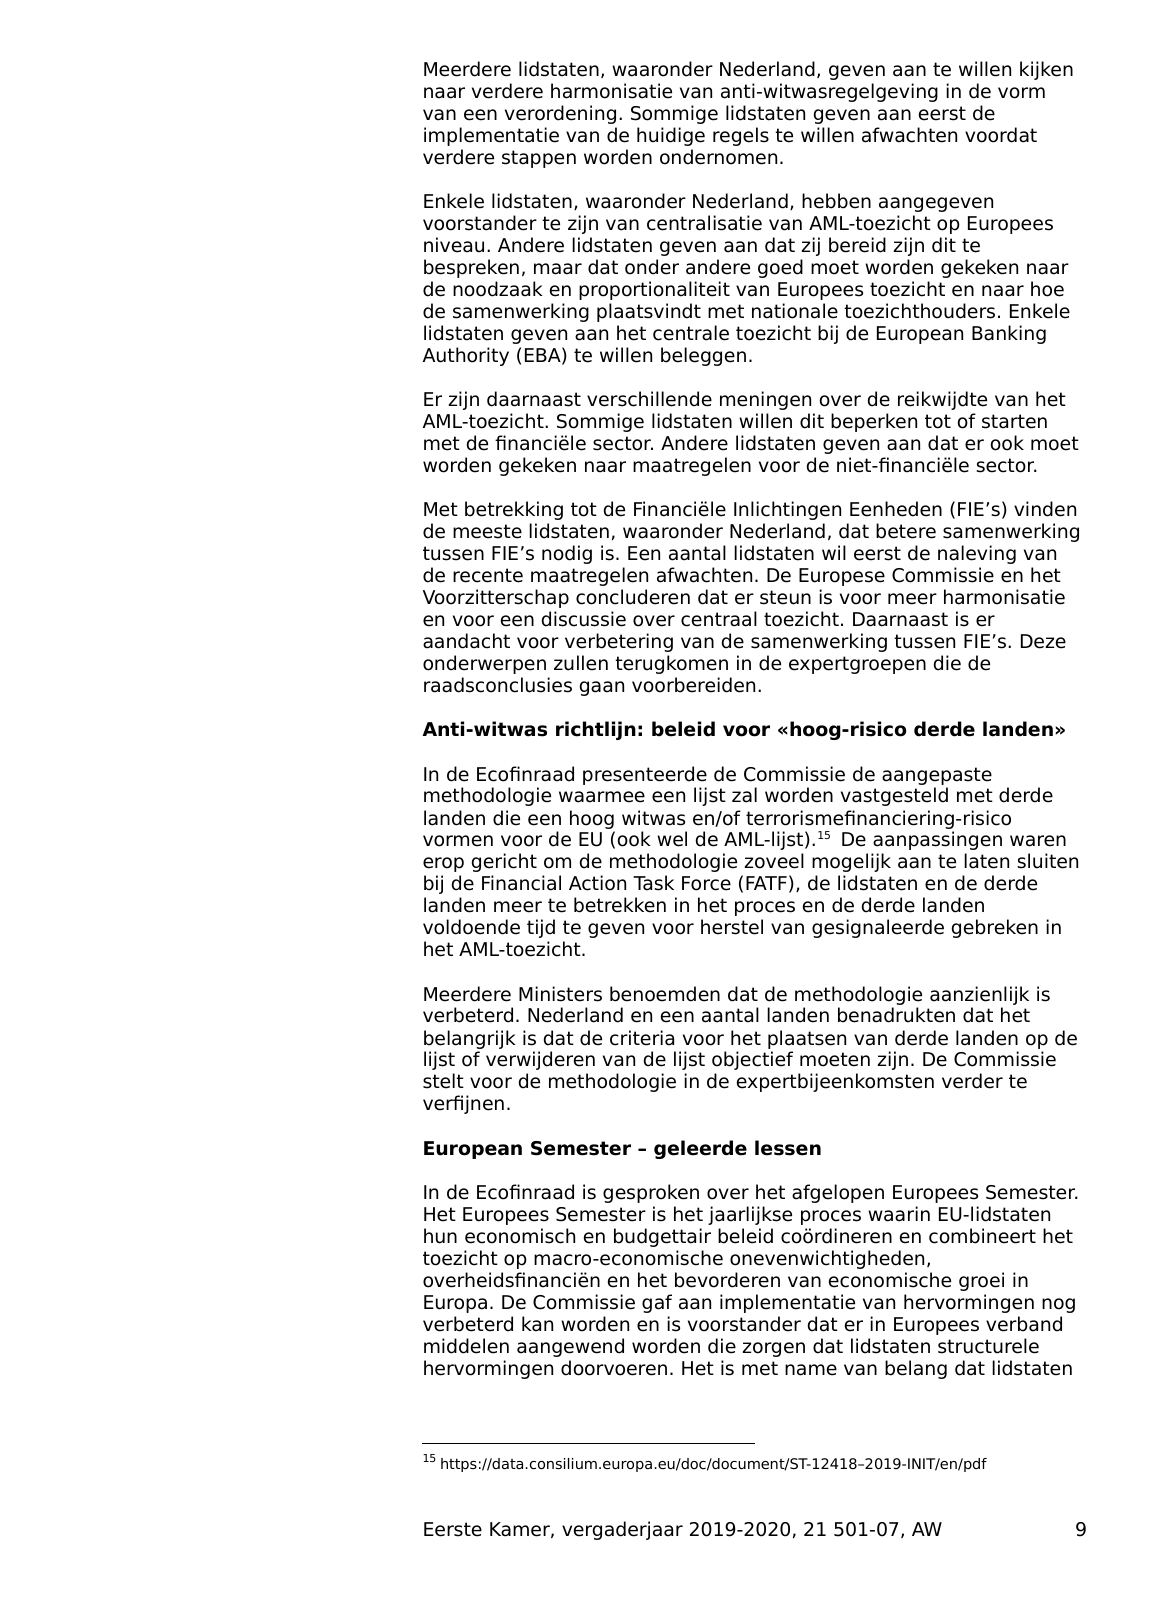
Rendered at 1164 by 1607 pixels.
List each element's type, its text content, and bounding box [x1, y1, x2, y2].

text Met betrekking tot de Financiële Inlichtingen Eenheden (FIE’s) vinden de meeste lidstaten, waaronder Nederland, dat betere samenwerking tussen FIE’s nodig is. Een aantal lidstaten wil eerst de naleving van de recente maatregelen afwachten. De Europese Commissie en het Voorzitterschap concluderen dat er steun is voor meer harmonisatie en voor een discussie over centraal toezicht. Daarnaast is er aandacht voor verbetering van de samenwerking tussen FIE’s. Deze onderwerpen zullen terugkomen in de expertgroepen die de raadsconclusies gaan voorbereiden. [422, 499, 1087, 697]
text Enkele lidstaten, waaronder Nederland, hebben aangegeven voorstander te zijn van centralisatie van AML-toezicht op Europees niveau. Andere lidstaten geven aan dat zij bereid zijn dit te bespreken, maar dat onder andere goed moet worden gekeken naar de noodzaak en proportionaliteit van Europees toezicht en naar hoe de samenwerking plaatsvindt met nationale toezichthouders. Enkele lidstaten geven aan het centrale toezicht bij de European Banking Authority (EBA) te willen beleggen. [422, 191, 1087, 367]
text Er zijn daarnaast verschillende meningen over de reikwijdte van het AML-toezicht. Sommige lidstaten willen dit beperken tot of starten met de financiële sector. Andere lidstaten geven aan dat er ook moet worden gekeken naar maatregelen voor de niet-financiële sector. [422, 389, 1087, 477]
text In de Ecofinraad presenteerde de Commissie de aangepaste methodologie waarmee een lijst zal worden vastgesteld met derde landen die een hoog witwas en/of terrorismefinanciering-risico vormen voor de EU (ook wel de AML-lijst). De aanpassingen waren erop gericht om de methodologie zoveel mogelijk aan te laten sluiten bij de Financial Action Task Force (FATF), de lidstaten en de derde landen meer te betrekken in het proces en de derde landen voldoende tijd te geven voor herstel van gesignaleerde gebreken in het AML-toezicht. [422, 763, 1087, 961]
text https://data.consilium.europa.eu/doc/document/ST-12418–2019-INIT/en/pdf [422, 1452, 1087, 1474]
subtitle Anti-witwas richtlijn: beleid voor «hoog-risico derde landen» [422, 719, 1087, 741]
text Meerdere Ministers benoemden dat de methodologie aanzienlijk is verbeterd. Nederland en een aantal landen benadrukten dat het belangrijk is dat de criteria voor het plaatsen van derde landen op de lijst of verwijderen van de lijst objectief moeten zijn. De Commissie stelt voor de methodologie in de expertbijeenkomsten verder te verfijnen. [422, 983, 1087, 1115]
text In de Ecofinraad is gesproken over het afgelopen Europees Semester. Het Europees Semester is het jaarlijkse proces waarin EU-lidstaten hun economisch en budgettair beleid coördineren en combineert het toezicht op macro-economische onevenwichtigheden, overheidsfinanciën en het bevorderen van economische groei in Europa. De Commissie gaf aan implementatie van hervormingen nog verbeterd kan worden en is voorstander dat er in Europees verband middelen aangewend worden die zorgen dat lidstaten structurele hervormingen doorvoeren. Het is met name van belang dat lidstaten [422, 1182, 1087, 1379]
subtitle European Semester – geleerde lessen [422, 1137, 1087, 1159]
text Meerdere lidstaten, waaronder Nederland, geven aan te willen kijken naar verdere harmonisatie van anti-witwasregelgeving in de vorm van een verordening. Sommige lidstaten geven aan eerst de implementatie van de huidige regels te willen afwachten voordat verdere stappen worden ondernomen. [422, 59, 1087, 169]
